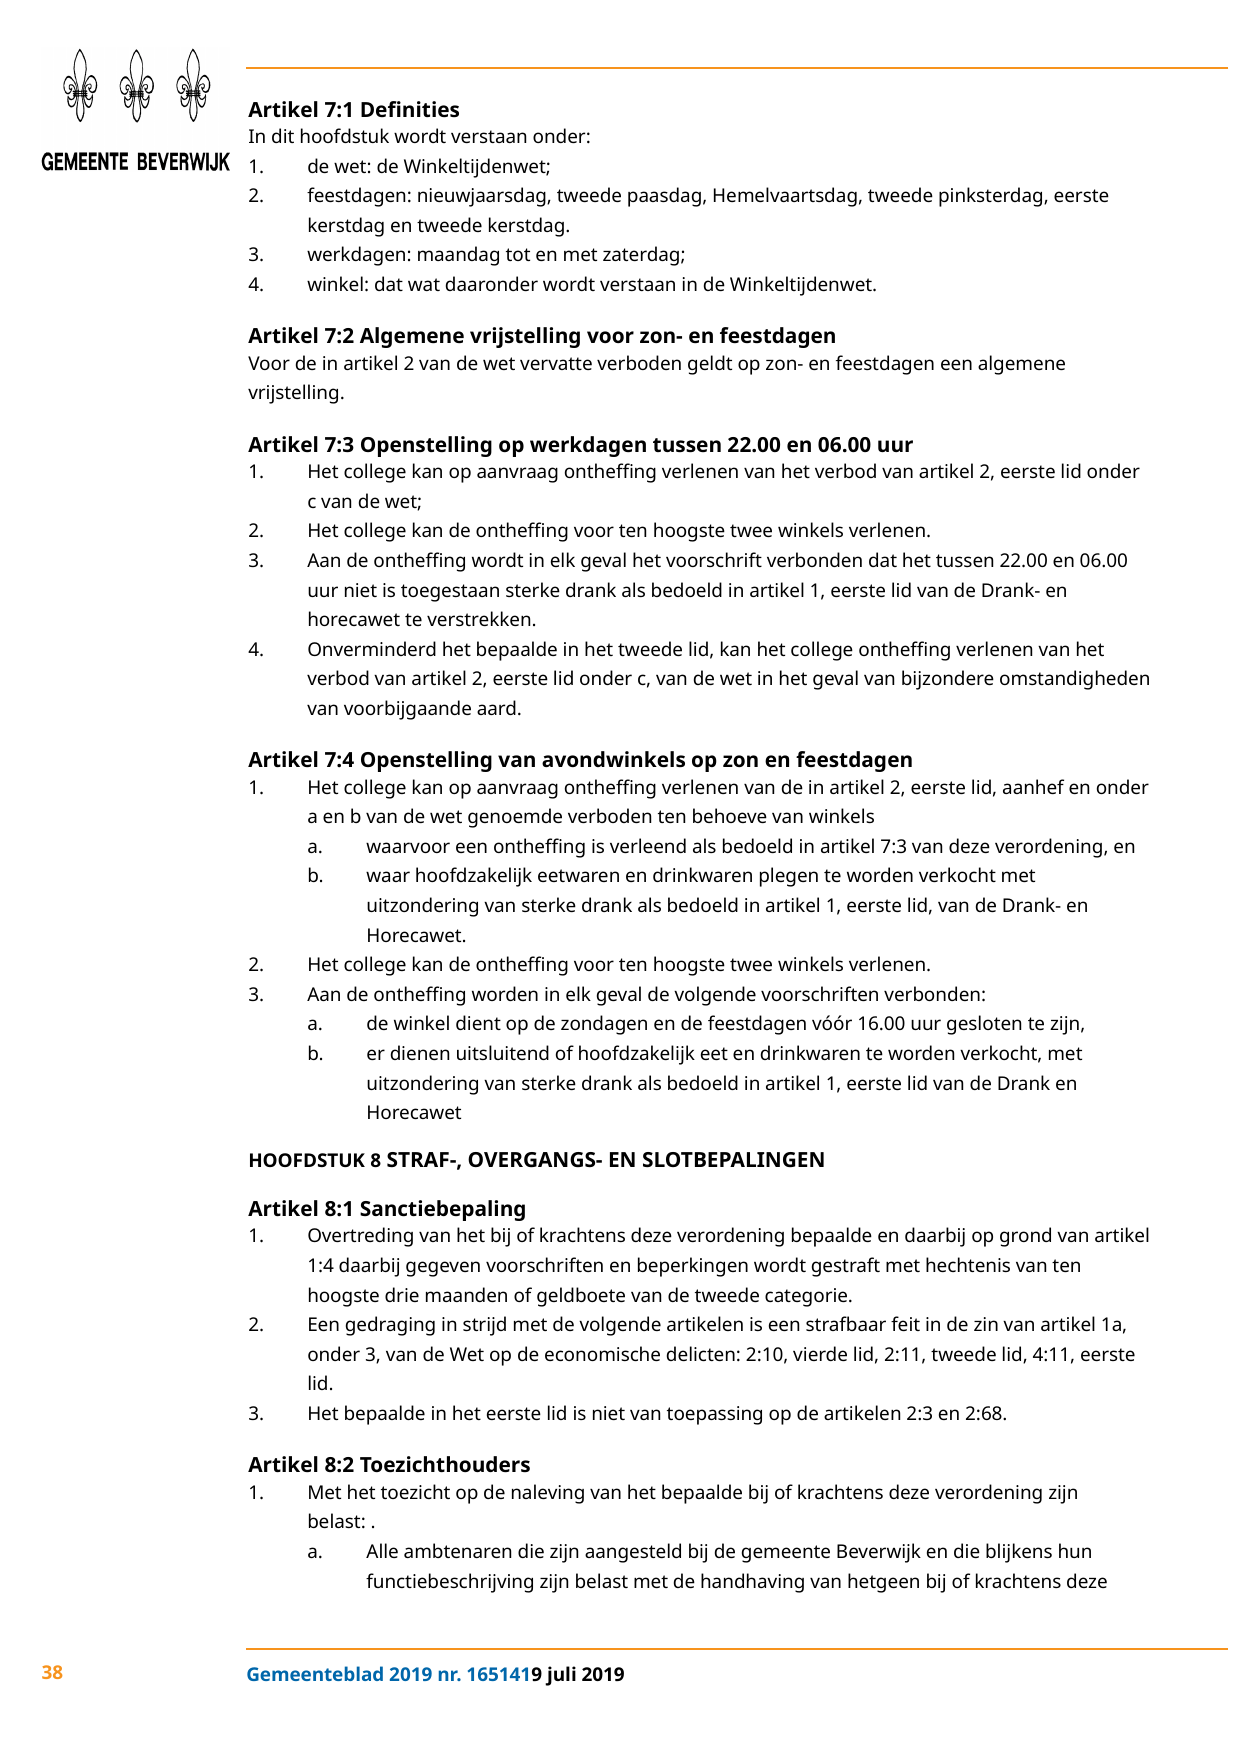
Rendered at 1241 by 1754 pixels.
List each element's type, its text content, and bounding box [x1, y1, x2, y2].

text Voor de in artikel 2 van de wet vervatte verboden geldt op zon- en feestdagen een algemene vrijstelling. [248, 350, 1152, 405]
text Artikel 8:1 Sanctiebepaling [248, 1194, 1152, 1223]
list waar hoofdzakelijk eetwaren en drinkwaren plegen te worden verkocht met uitzondering van sterke drank als bedoeld in artikel 1, eerste lid, van de Drank- en Horecawet. [307, 863, 1152, 948]
list Het bepaalde in het eerste lid is niet van toepassing op de artikelen 2:3 en 2:68. [248, 1400, 1152, 1426]
list de winkel dient op de zondagen en de feestdagen vóór 16.00 uur gesloten te zijn, [307, 1011, 1152, 1036]
list er dienen uitsluitend of hoofdzakelijk eet en drinkwaren te worden verkocht, met uitzondering van sterke drank als bedoeld in artikel 1, eerste lid van de Drank en Horecawet [307, 1040, 1152, 1125]
text Artikel 8:2 Toezichthouders [248, 1451, 1152, 1479]
list werkdagen: maandag tot en met zaterdag; [248, 242, 1152, 267]
list Het college kan de ontheffing voor ten hoogste twee winkels verlenen. [248, 518, 1152, 543]
list Overtreding van het bij of krachtens deze verordening bepaalde en daarbij op grond van artikel 1:4 daarbij gegeven voorschriften en beperkingen wordt gestraft met hechtenis van ten hoogste drie maanden of geldboete van de tweede categorie. [248, 1223, 1152, 1308]
list winkel: dat wat daaronder wordt verstaan in de Winkeltijdenwet. [248, 271, 1152, 297]
text Artikel 7:4 Openstelling van avondwinkels op zon en feestdagen [248, 746, 1152, 774]
list waarvoor een ontheffing is verleend als bedoeld in artikel 7:3 van deze verordening, en [307, 833, 1152, 859]
text Artikel 7:3 Openstelling op werkdagen tussen 22.00 en 06.00 uur [248, 430, 1152, 458]
list Alle ambtenaren die zijn aangesteld bij de gemeente Beverwijk en die blijkens hun functiebeschrijving zijn belast met de handhaving van hetgeen bij of krachtens deze [307, 1538, 1152, 1593]
list Aan de ontheffing worden in elk geval de volgende voorschriften verbonden: [248, 981, 1152, 1007]
text Artikel 7:1 Definities [248, 95, 1152, 123]
text Artikel 7:2 Algemene vrijstelling voor zon- en feestdagen [248, 322, 1152, 350]
list feestdagen: nieuwjaarsdag, tweede paasdag, Hemelvaartsdag, tweede pinksterdag, eerste kerstdag en tweede kerstdag. [248, 182, 1152, 238]
list de wet: de Winkeltijdenwet; [248, 153, 1152, 178]
text In dit hoofdstuk wordt verstaan onder: [248, 123, 1152, 149]
list Het college kan op aanvraag ontheffing verlenen van de in artikel 2, eerste lid, aanhef en onder a en b van de wet genoemde verboden ten behoeve van winkels [248, 774, 1152, 829]
list Het college kan op aanvraag ontheffing verlenen van het verbod van artikel 2, eerste lid onder c van de wet; [248, 458, 1152, 514]
list Aan de ontheffing wordt in elk geval het voorschrift verbonden dat het tussen 22.00 en 06.00 uur niet is toegestaan sterke drank als bedoeld in artikel 1, eerste lid van de Drank- en horecawet te verstrekken. [248, 547, 1152, 632]
list Onverminderd het bepaalde in het tweede lid, kan het college ontheffing verlenen van het verbod van artikel 2, eerste lid onder c, van de wet in het geval van bijzondere omstandigheden van voorbijgaande aard. [248, 636, 1152, 721]
text HOOFDSTUK 8 STRAF-, OVERGANGS- EN SLOTBEPALINGEN [248, 1145, 1152, 1173]
list Het college kan de ontheffing voor ten hoogste twee winkels verlenen. [248, 951, 1152, 977]
list Een gedraging in strijd met de volgende artikelen is een strafbaar feit in de zin van artikel 1a, onder 3, van de Wet op de economische delicten: 2:10, vierde lid, 2:11, tweede lid, 4:11, eerste lid. [248, 1311, 1152, 1396]
picture [41, 47, 231, 172]
list Met het toezicht op de naleving van het bepaalde bij of krachtens deze verordening zijn belast: . [248, 1479, 1152, 1534]
